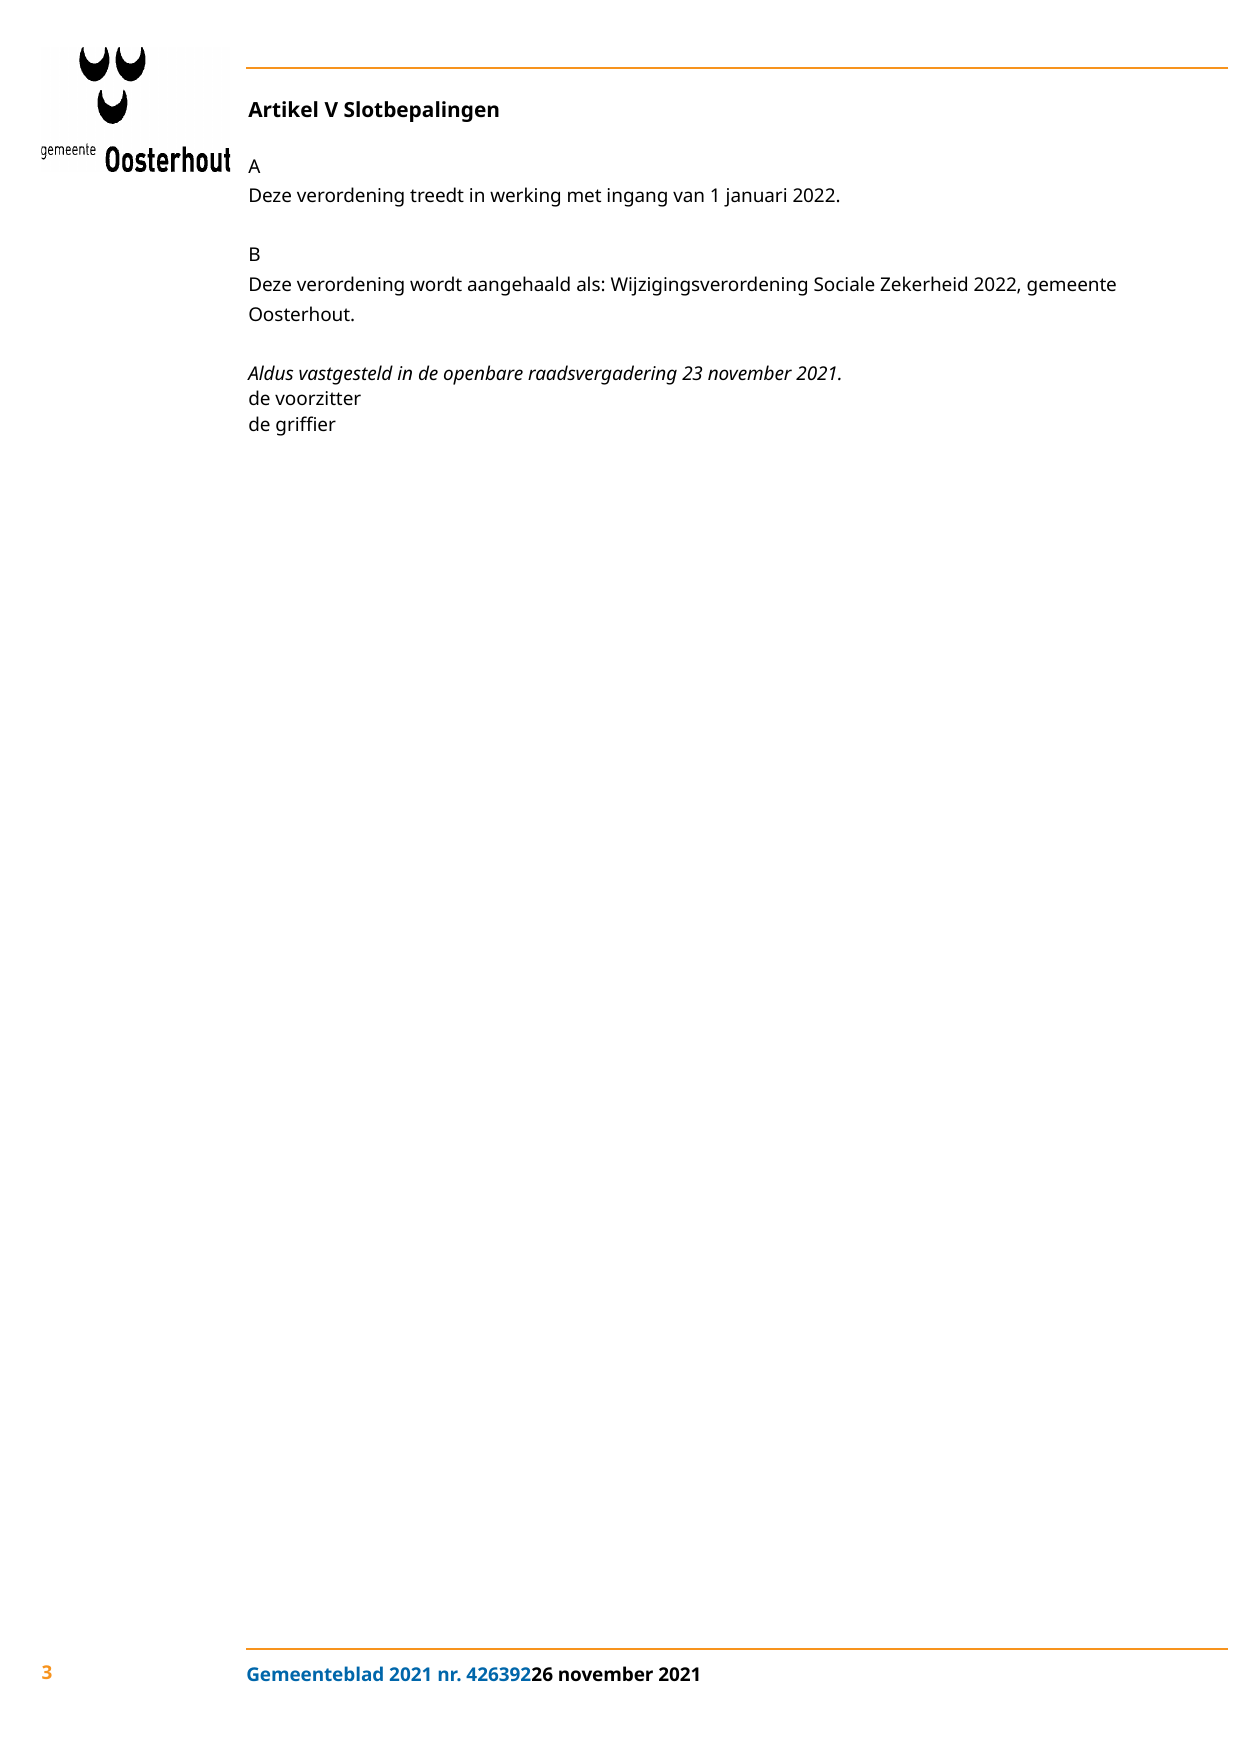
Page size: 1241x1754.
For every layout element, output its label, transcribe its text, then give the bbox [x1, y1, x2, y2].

text de griffier [248, 411, 1152, 437]
picture [41, 47, 231, 172]
text Aldus vastgesteld in de openbare raadsvergadering 23 november 2021. [248, 360, 1152, 386]
text de voorzitter [248, 386, 1152, 411]
text A [248, 153, 1152, 178]
text B [248, 242, 1152, 267]
text Deze verordening wordt aangehaald als: Wijzigingsverordening Sociale Zekerheid 2022, gemeente Oosterhout. [248, 271, 1152, 326]
text Artikel V Slotbepalingen [248, 95, 1152, 123]
text Deze verordening treedt in werking met ingang van 1 januari 2022. [248, 182, 1152, 208]
